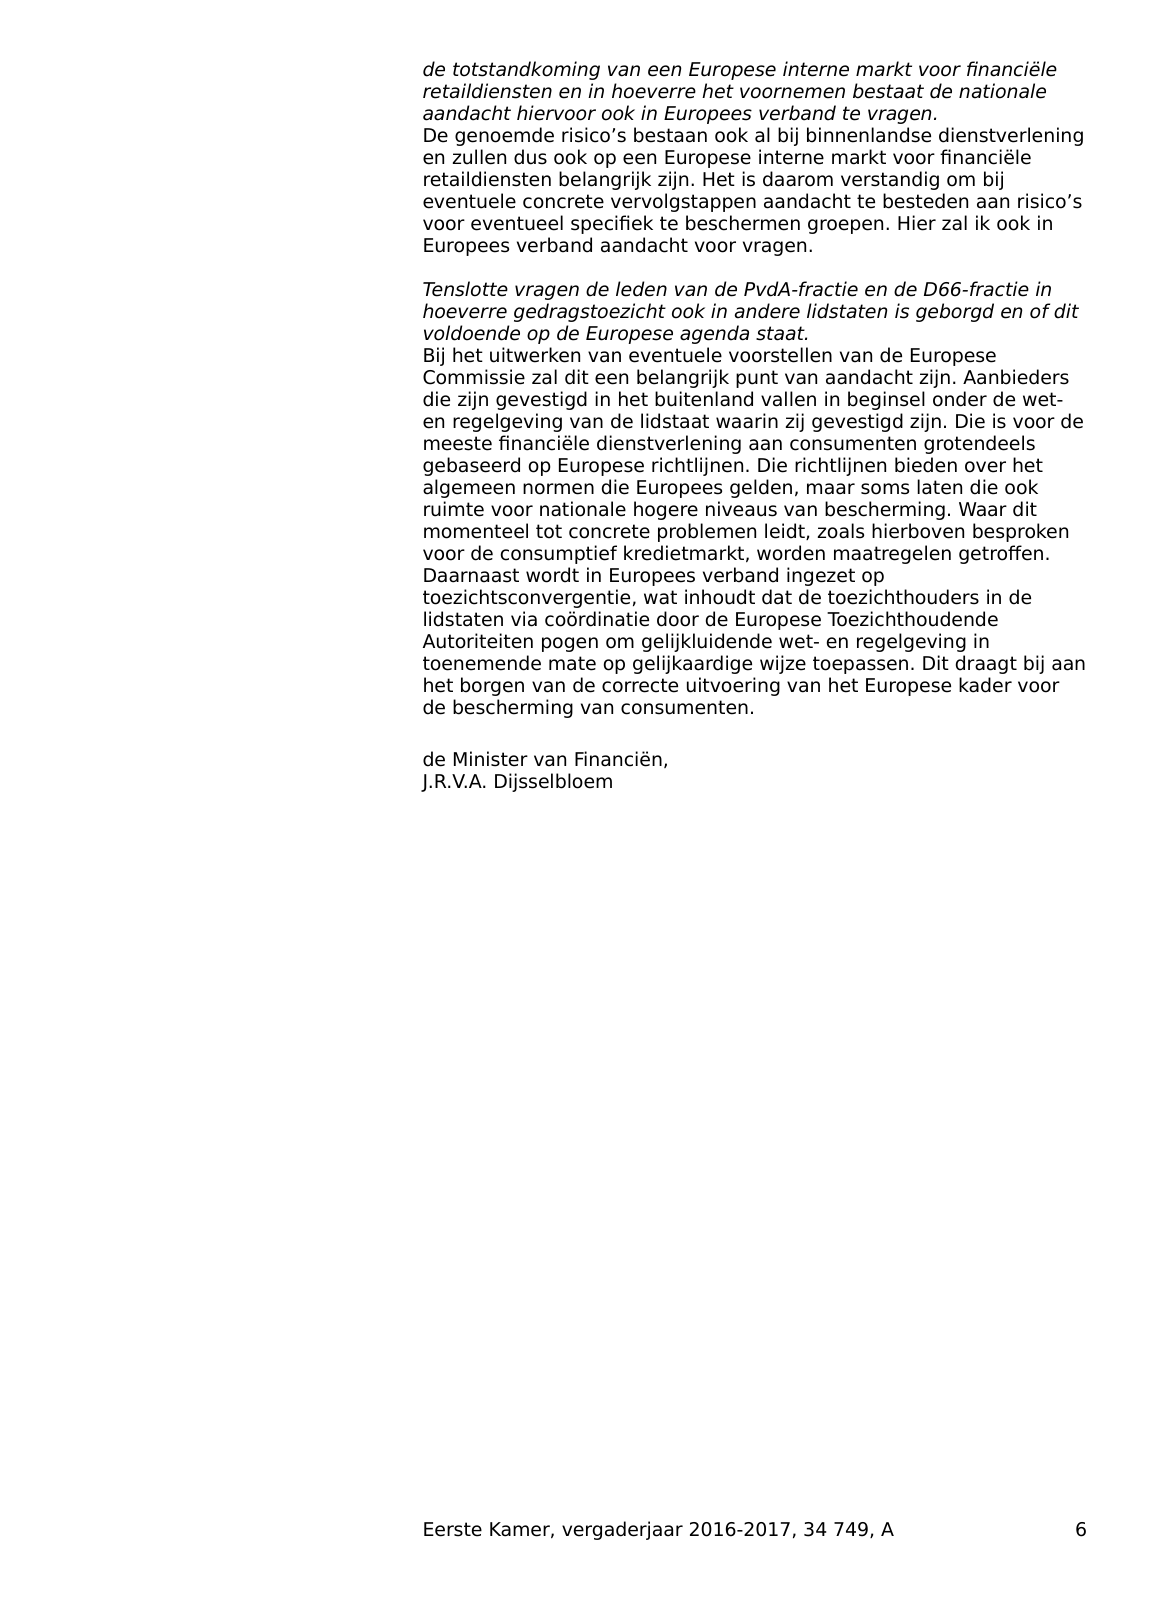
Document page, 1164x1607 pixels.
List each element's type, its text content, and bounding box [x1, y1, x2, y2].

text Bij het uitwerken van eventuele voorstellen van de Europese Commissie zal dit een belangrijk punt van aandacht zijn. Aanbieders die zijn gevestigd in het buitenland vallen in beginsel onder de wet- en regelgeving van de lidstaat waarin zij gevestigd zijn. Die is voor de meeste financiële dienstverlening aan consumenten grotendeels gebaseerd op Europese richtlijnen. Die richtlijnen bieden over het algemeen normen die Europees gelden, maar soms laten die ook ruimte voor nationale hogere niveaus van bescherming. Waar dit momenteel tot concrete problemen leidt, zoals hierboven besproken voor de consumptief kredietmarkt, worden maatregelen getroffen. Daarnaast wordt in Europees verband ingezet op toezichtsconvergentie, wat inhoudt dat de toezichthouders in de lidstaten via coördinatie door de Europese Toezichthoudende Autoriteiten pogen om gelijkluidende wet- en regelgeving in toenemende mate op gelijkaardige wijze toepassen. Dit draagt bij aan het borgen van de correcte uitvoering van het Europese kader voor de bescherming van consumenten. [422, 345, 1087, 719]
text de Minister van Financiën, J.R.V.A. Dijsselbloem [422, 749, 1087, 793]
text De genoemde risico’s bestaan ook al bij binnenlandse dienstverlening en zullen dus ook op een Europese interne markt voor financiële retaildiensten belangrijk zijn. Het is daarom verstandig om bij eventuele concrete vervolgstappen aandacht te besteden aan risico’s voor eventueel specifiek te beschermen groepen. Hier zal ik ook in Europees verband aandacht voor vragen. [422, 125, 1087, 257]
text de totstandkoming van een Europese interne markt voor financiële retaildiensten en in hoeverre het voornemen bestaat de nationale aandacht hiervoor ook in Europees verband te vragen. [422, 59, 1087, 125]
text Tenslotte vragen de leden van de PvdA-fractie en de D66-fractie in hoeverre gedragstoezicht ook in andere lidstaten is geborgd en of dit voldoende op de Europese agenda staat. [422, 279, 1087, 345]
